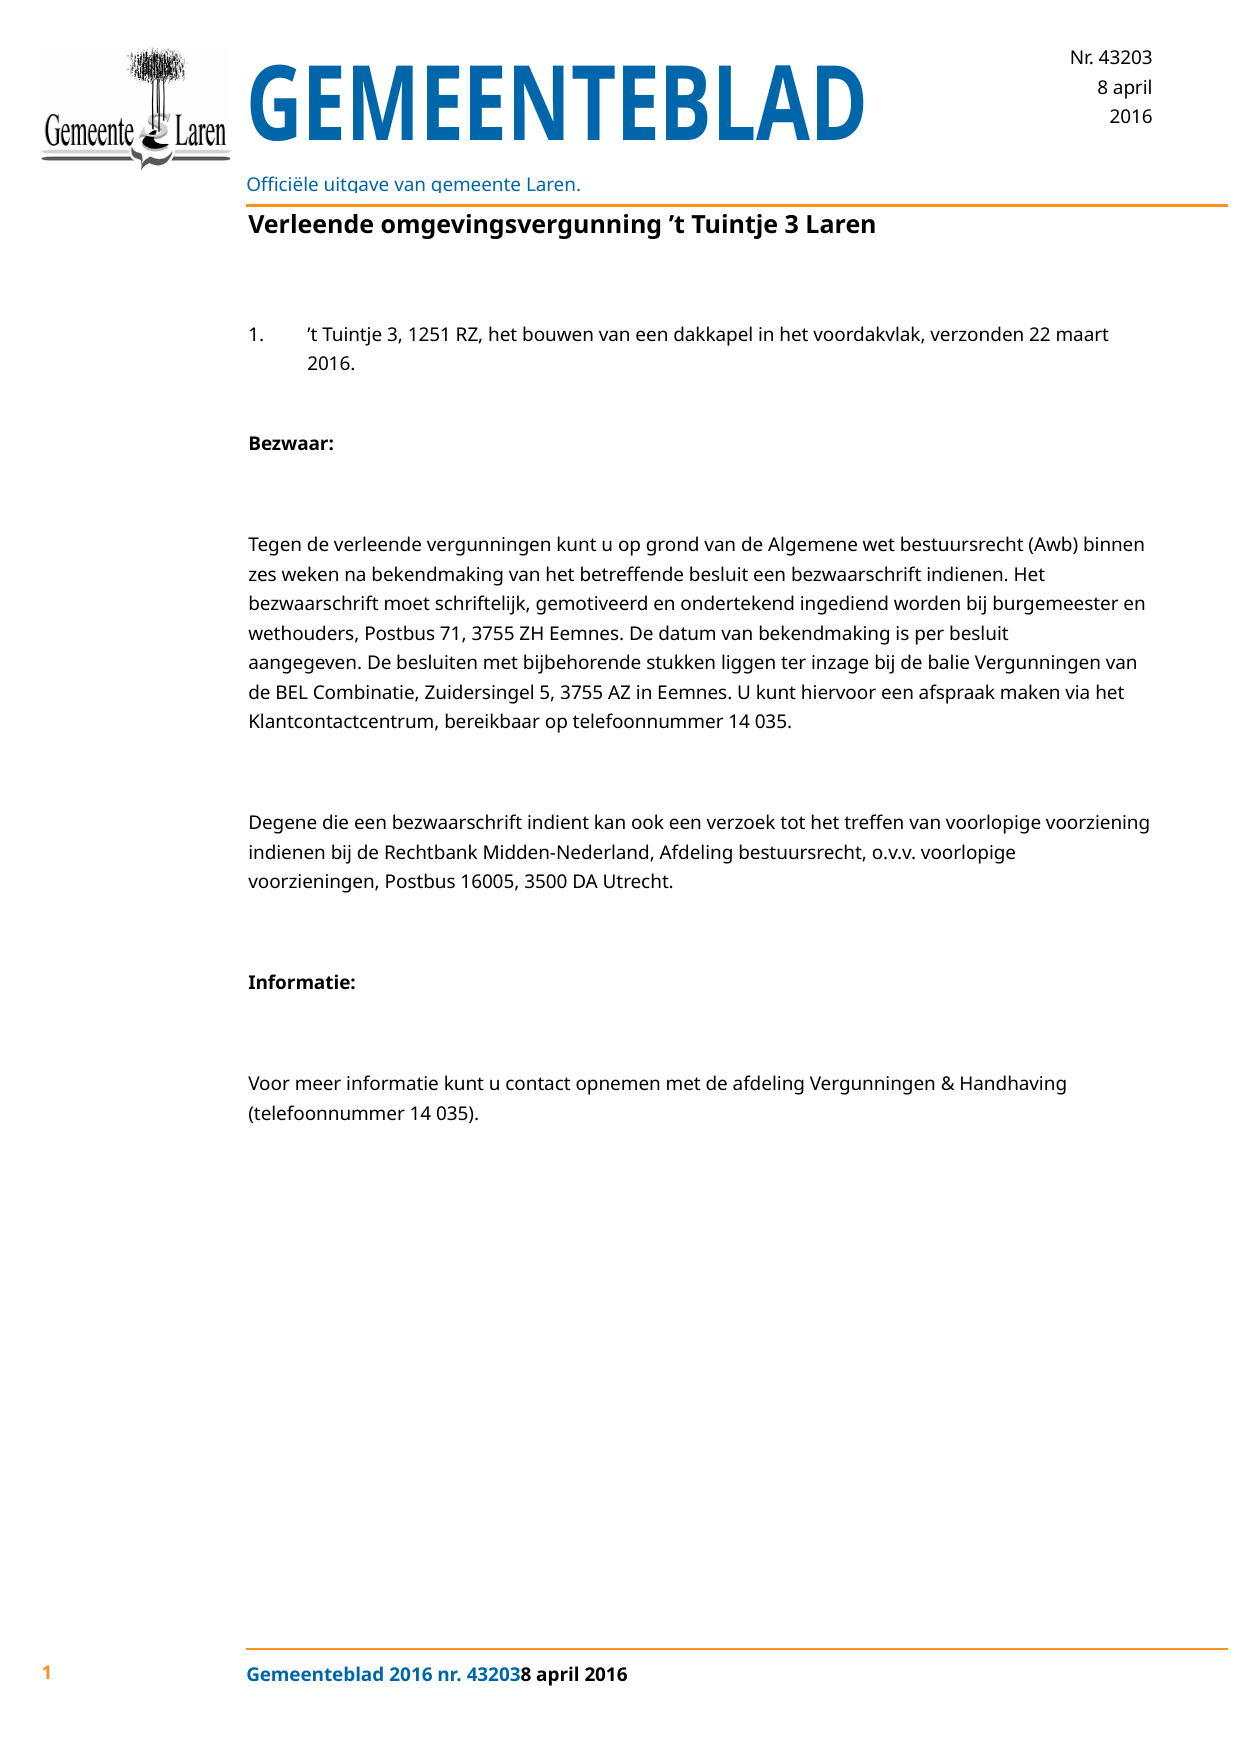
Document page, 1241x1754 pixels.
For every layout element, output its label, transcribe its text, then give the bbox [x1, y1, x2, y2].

text Bezwaar: [248, 430, 1152, 456]
text Degene die een bezwaarschrift indient kan ook een verzoek tot het treffen van voorlopige voorziening indienen bij de Rechtbank Midden-Nederland, Afdeling bestuursrecht, o.v.v. voorlopige voorzieningen, Postbus 16005, 3500 DA Utrecht. [248, 809, 1152, 894]
list ’t Tuintje 3, 1251 RZ, het bouwen van een dakkapel in het voordakvlak, verzonden 22 maart 2016. [248, 321, 1152, 376]
text Informatie: [248, 969, 1152, 995]
text Verleende omgevingsvergunning ’t Tuintje 3 Laren [248, 207, 1152, 241]
picture [41, 47, 231, 172]
text Voor meer informatie kunt u contact opnemen met de afdeling Vergunningen & Handhaving (telefoonnummer 14 035). [248, 1070, 1152, 1126]
text Tegen de verleende vergunningen kunt u op grond van de Algemene wet bestuursrecht (Awb) binnen zes weken na bekendmaking van het betreffende besluit een bezwaarschrift indienen. Het bezwaarschrift moet schriftelijk, gemotiveerd en ondertekend ingediend worden bij burgemeester en wethouders, Postbus 71, 3755 ZH Eemnes. De datum van bekendmaking is per besluit aangegeven. De besluiten met bijbehorende stukken liggen ter inzage bij de balie Vergunningen van de BEL Combinatie, Zuidersingel 5, 3755 AZ in Eemnes. U kunt hiervoor een afspraak maken via het Klantcontactcentrum, bereikbaar op telefoonnummer 14 035. [248, 531, 1152, 734]
